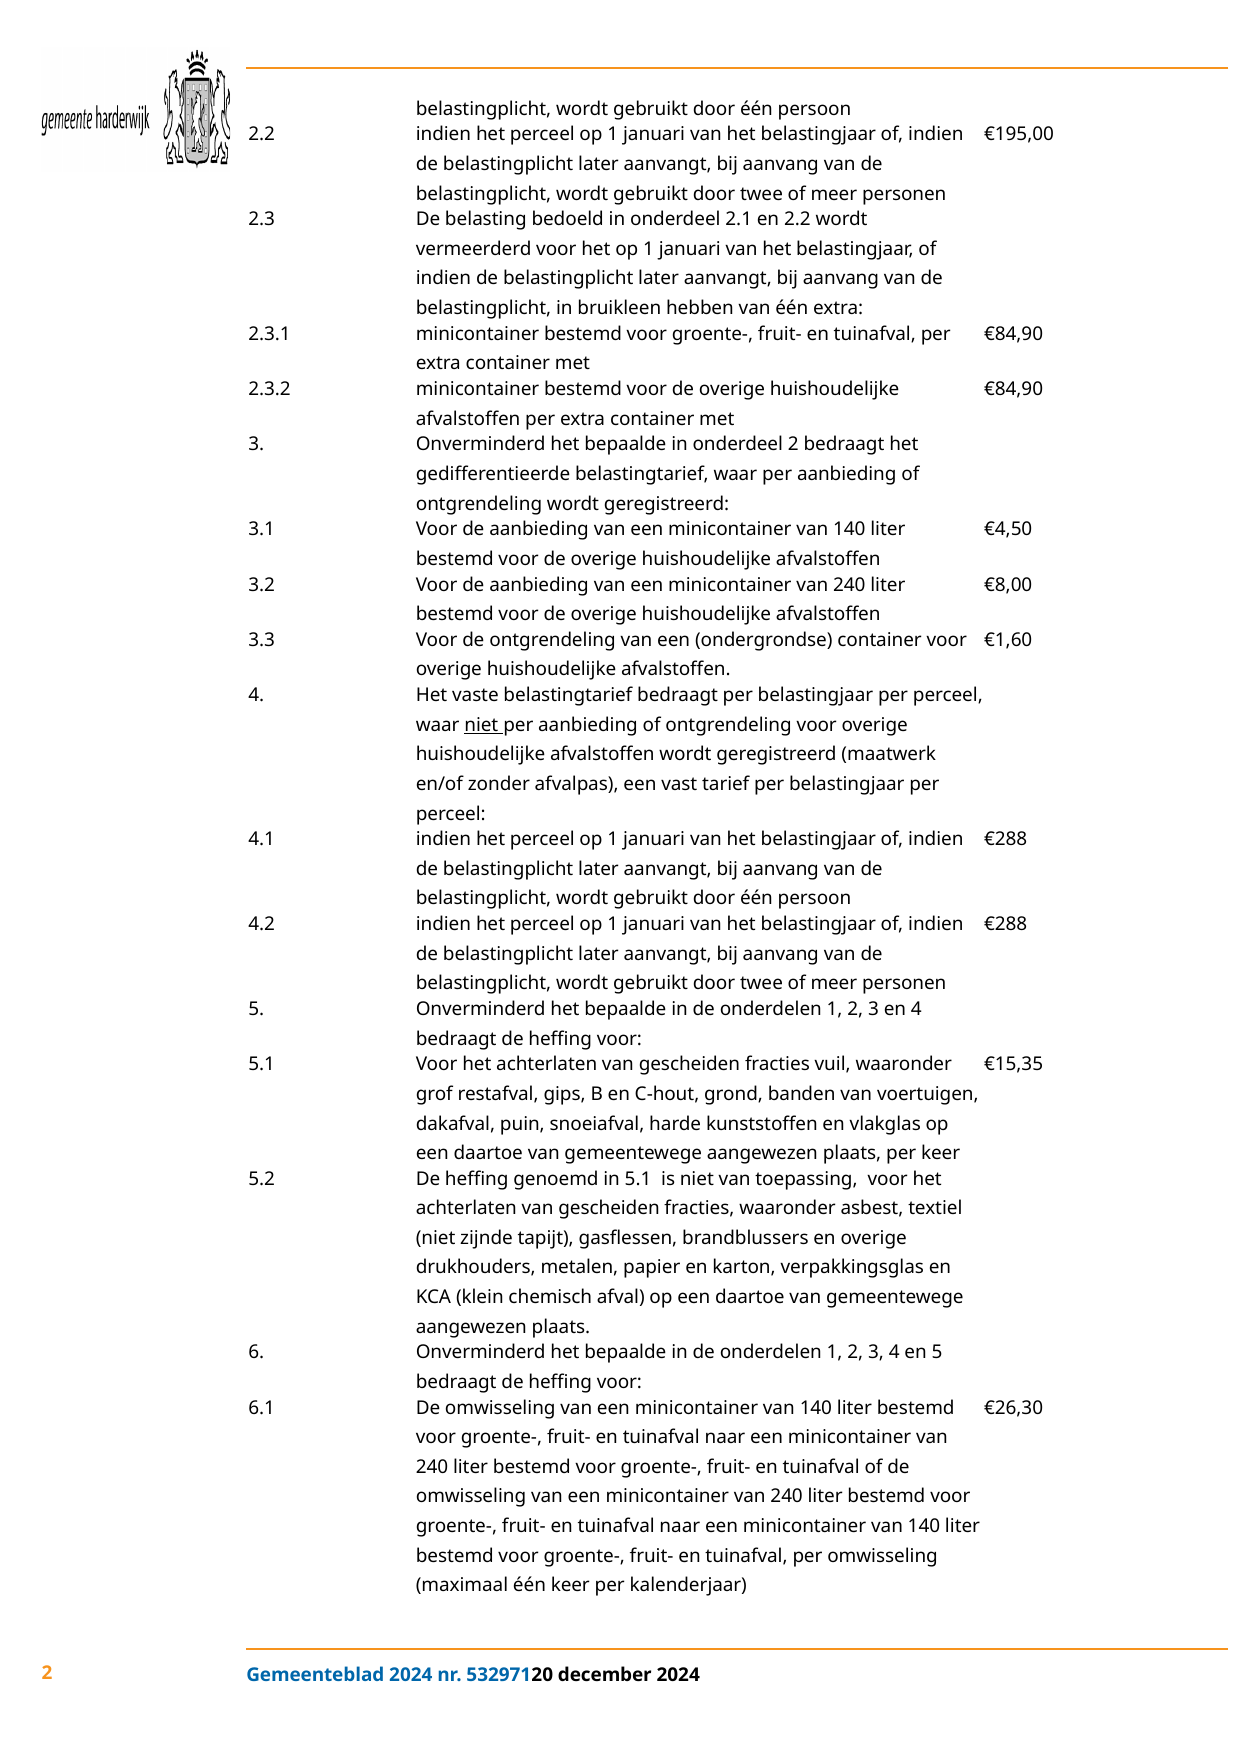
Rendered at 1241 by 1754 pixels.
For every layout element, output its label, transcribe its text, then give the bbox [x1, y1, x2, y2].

table_cell [984, 95, 1152, 121]
table_cell 2.3 [248, 205, 416, 320]
table_cell 3.1 [248, 515, 416, 571]
table_cell Voor de ontgrendeling van een (ondergrondse) container voor overige huishoudelijke afvalstoffen. [416, 626, 984, 681]
table_cell [984, 431, 1152, 515]
table_cell €84,90 [984, 375, 1152, 431]
table_cell indien het perceel op 1 januari van het belastingjaar of, indien de belastingplicht later aanvangt, bij aanvang van de belastingplicht, wordt gebruikt door twee of meer personen [416, 121, 984, 205]
table_cell €15,35 [984, 1051, 1152, 1165]
table_cell Onverminderd het bepaalde in onderdeel 2 bedraagt het gedifferentieerde belastingtarief, waar per aanbieding of ontgrendeling wordt geregistreerd: [416, 431, 984, 515]
table_cell [984, 995, 1152, 1051]
table_cell 6.1 [248, 1394, 416, 1597]
table_cell [248, 95, 416, 121]
table_cell €8,00 [984, 571, 1152, 626]
table_cell [984, 205, 1152, 320]
table_cell 3.2 [248, 571, 416, 626]
table_cell 2.2 [248, 121, 416, 205]
table_cell Onverminderd het bepaalde in de onderdelen 1, 2, 3, 4 en 5 bedraagt de heffing voor: [416, 1339, 984, 1394]
table_cell belastingplicht, wordt gebruikt door één persoon [416, 95, 984, 121]
table_cell 4. [248, 681, 416, 825]
table_cell De omwisseling van een minicontainer van 140 liter bestemd voor groente-, fruit- en tuinafval naar een minicontainer van 240 liter bestemd voor groente-, fruit- en tuinafval of de omwisseling van een minicontainer van 240 liter bestemd voor groente-, fruit- en tuinafval naar een minicontainer van 140 liter bestemd voor groente-, fruit- en tuinafval, per omwisseling (maximaal één keer per kalenderjaar) [416, 1394, 984, 1597]
table_cell 4.1 [248, 825, 416, 910]
table_cell minicontainer bestemd voor de overige huishoudelijke afvalstoffen per extra container met [416, 375, 984, 431]
table_cell 4.2 [248, 910, 416, 995]
table_cell €1,60 [984, 626, 1152, 681]
table_cell €84,90 [984, 320, 1152, 375]
table_cell [984, 681, 1152, 825]
table_cell €288 [984, 910, 1152, 995]
table_cell Voor de aanbieding van een minicontainer van 240 liter bestemd voor de overige huishoudelijke afvalstoffen [416, 571, 984, 626]
table_cell indien het perceel op 1 januari van het belastingjaar of, indien de belastingplicht later aanvangt, bij aanvang van de belastingplicht, wordt gebruikt door één persoon [416, 825, 984, 910]
table_cell minicontainer bestemd voor groente-, fruit- en tuinafval, per extra container met [416, 320, 984, 375]
picture [41, 47, 231, 172]
table_cell indien het perceel op 1 januari van het belastingjaar of, indien de belastingplicht later aanvangt, bij aanvang van de belastingplicht, wordt gebruikt door twee of meer personen [416, 910, 984, 995]
table_cell 5. [248, 995, 416, 1051]
table_cell €26,30 [984, 1394, 1152, 1597]
table_cell 2.3.1 [248, 320, 416, 375]
table_cell Onverminderd het bepaalde in de onderdelen 1, 2, 3 en 4 bedraagt de heffing voor: [416, 995, 984, 1051]
table_cell De belasting bedoeld in onderdeel 2.1 en 2.2 wordt vermeerderd voor het op 1 januari van het belastingjaar, of indien de belastingplicht later aanvangt, bij aanvang van de belastingplicht, in bruikleen hebben van één extra: [416, 205, 984, 320]
table_cell €195,00 [984, 121, 1152, 205]
table_cell 3.3 [248, 626, 416, 681]
table_cell Het vaste belastingtarief bedraagt per belastingjaar per perceel, waar niet per aanbieding of ontgrendeling voor overige huishoudelijke afvalstoffen wordt geregistreerd (maatwerk en/of zonder afvalpas), een vast tarief per belastingjaar per perceel: [416, 681, 984, 825]
table_cell [984, 1165, 1152, 1339]
table_cell De heffing genoemd in 5.1 is niet van toepassing, voor het achterlaten van gescheiden fracties, waaronder asbest, textiel (niet zijnde tapijt), gasflessen, brandblussers en overige drukhouders, metalen, papier en karton, verpakkingsglas en KCA (klein chemisch afval) op een daartoe van gemeentewege aangewezen plaats. [416, 1165, 984, 1339]
table_cell [984, 1339, 1152, 1394]
table_cell 5.2 [248, 1165, 416, 1339]
table_cell €4,50 [984, 515, 1152, 571]
table_cell Voor het achterlaten van gescheiden fracties vuil, waaronder grof restafval, gips, B en C-hout, grond, banden van voertuigen, dakafval, puin, snoeiafval, harde kunststoffen en vlakglas op een daartoe van gemeentewege aangewezen plaats, per keer [416, 1051, 984, 1165]
table_cell Voor de aanbieding van een minicontainer van 140 liter bestemd voor de overige huishoudelijke afvalstoffen [416, 515, 984, 571]
table_cell 2.3.2 [248, 375, 416, 431]
table_cell 5.1 [248, 1051, 416, 1165]
table_cell €288 [984, 825, 1152, 910]
table_cell 3. [248, 431, 416, 515]
table_cell 6. [248, 1339, 416, 1394]
